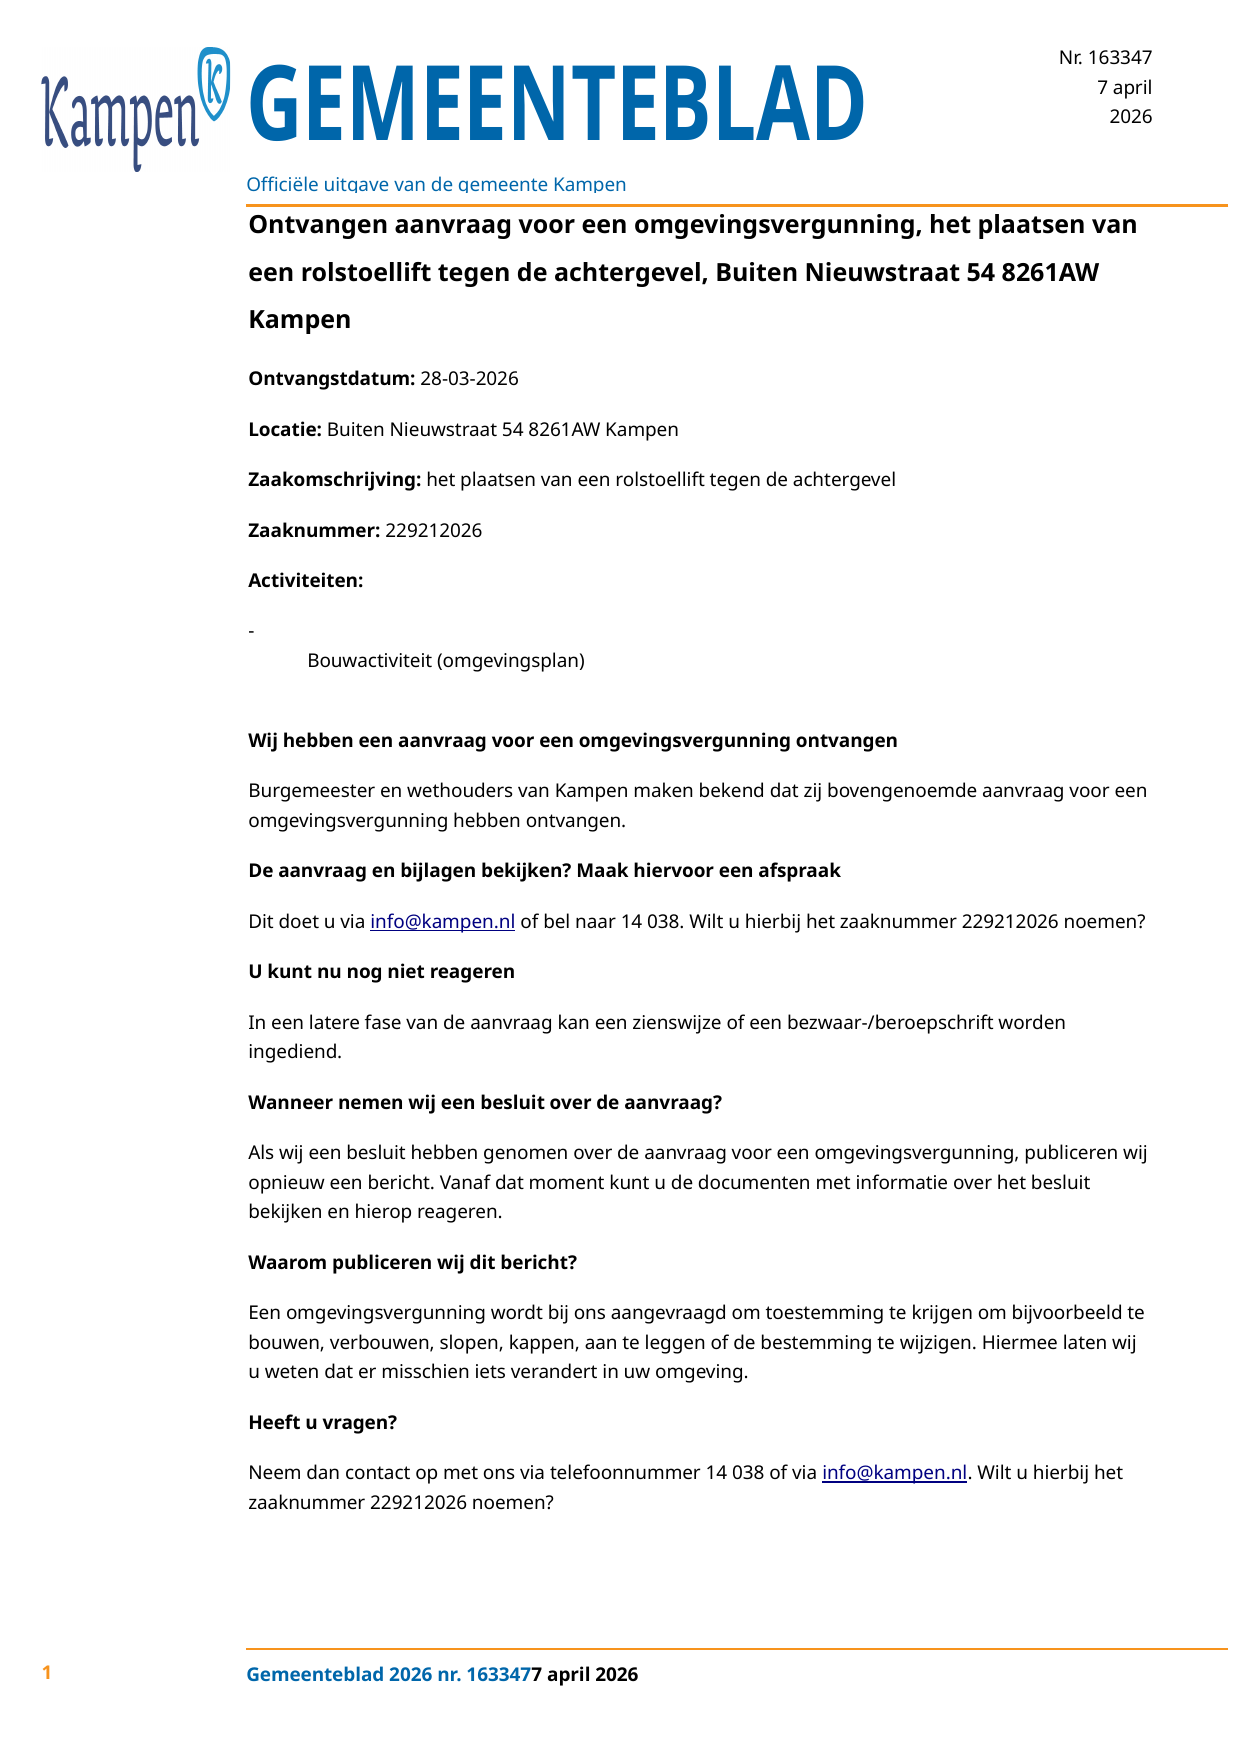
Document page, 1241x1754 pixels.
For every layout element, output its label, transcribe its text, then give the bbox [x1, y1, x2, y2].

text Activiteiten: [248, 567, 1152, 593]
text In een latere fase van de aanvraag kan een zienswijze of een bezwaar-/beroepschrift worden ingediend. [248, 1009, 1152, 1064]
text Zaaknummer: 229212026 [248, 517, 1152, 542]
text Wij hebben een aanvraag voor een omgevingsvergunning ontvangen [248, 727, 1152, 753]
text De aanvraag en bijlagen bekijken? Maak hiervoor een afspraak [248, 858, 1152, 883]
picture [41, 47, 231, 172]
text Burgemeester en wethouders van Kampen maken bekend dat zij bovengenoemde aanvraag voor een omgevingsvergunning hebben ontvangen. [248, 778, 1152, 833]
text Een omgevingsvergunning wordt bij ons aangevraagd om toestemming te krijgen om bijvoorbeeld te bouwen, verbouwen, slopen, kappen, aan te leggen of de bestemming te wijzigen. Hiermee laten wij u weten dat er misschien iets verandert in uw omgeving. [248, 1299, 1152, 1384]
text Neem dan contact op met ons via telefoonnummer 14 038 of via info@kampen.nl. Wilt u hierbij het zaaknummer 229212026 noemen? [248, 1459, 1152, 1514]
text Als wij een besluit hebben genomen over de aanvraag voor een omgevingsvergunning, publiceren wij opnieuw een bericht. Vanaf dat moment kunt u de documenten met informatie over het besluit bekijken en hierop reageren. [248, 1139, 1152, 1224]
text Waarom publiceren wij dit bericht? [248, 1249, 1152, 1274]
text Ontvangen aanvraag voor een omgevingsvergunning, het plaatsen van een rolstoellift tegen de achtergevel, Buiten Nieuwstraat 54 8261AW Kampen [248, 207, 1152, 336]
text Wanneer nemen wij een besluit over de aanvraag? [248, 1089, 1152, 1114]
text U kunt nu nog niet reageren [248, 958, 1152, 984]
text Ontvangstdatum: 28-03-2026 [248, 366, 1152, 391]
text Locatie: Buiten Nieuwstraat 54 8261AW Kampen [248, 416, 1152, 442]
text Zaakomschrijving: het plaatsen van een rolstoellift tegen de achtergevel [248, 466, 1152, 492]
text Dit doet u via info@kampen.nl of bel naar 14 038. Wilt u hierbij het zaaknummer 229212026 noemen? [248, 908, 1152, 934]
list Bouwactiviteit (omgevingsplan) [248, 647, 1152, 673]
text Heeft u vragen? [248, 1409, 1152, 1434]
